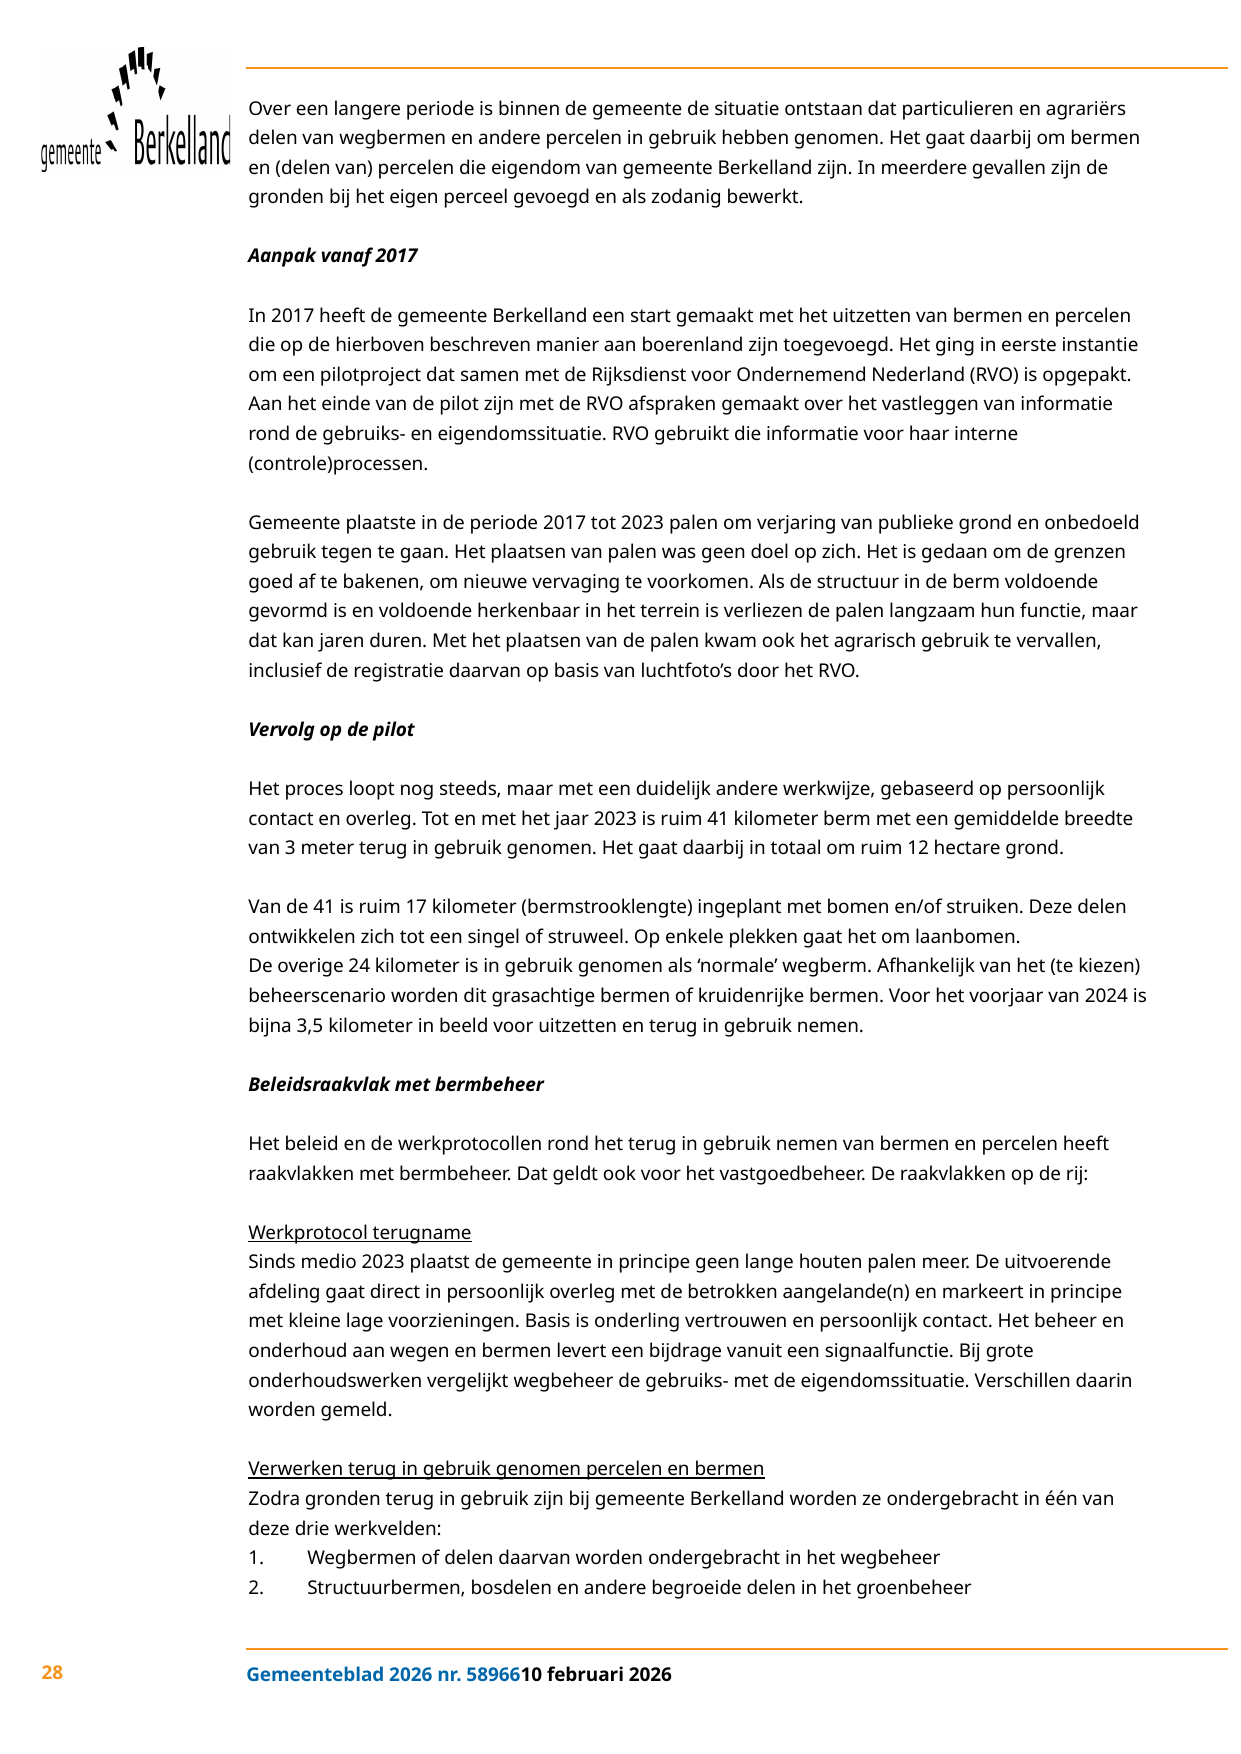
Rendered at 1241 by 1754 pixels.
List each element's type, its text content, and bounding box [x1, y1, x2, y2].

text Werkprotocol terugname [248, 1219, 1152, 1245]
text Verwerken terug in gebruik genomen percelen en bermen [248, 1456, 1152, 1481]
text In 2017 heeft de gemeente Berkelland een start gemaakt met het uitzetten van bermen en percelen die op de hierboven beschreven manier aan boerenland zijn toegevoegd. Het ging in eerste instantie om een pilotproject dat samen met de Rijksdienst voor Ondernemend Nederland (RVO) is opgepakt. Aan het einde van de pilot zijn met de RVO afspraken gemaakt over het vastleggen van informatie rond de gebruiks- en eigendomssituatie. RVO gebruikt die informatie voor haar interne (controle)processen. [248, 302, 1152, 476]
text Aanpak vanaf 2017 [248, 243, 1152, 268]
picture [41, 47, 231, 172]
text Over een langere periode is binnen de gemeente de situatie ontstaan dat particulieren en agrariërs delen van wegbermen en andere percelen in gebruik hebben genomen. Het gaat daarbij om bermen en (delen van) percelen die eigendom van gemeente Berkelland zijn. In meerdere gevallen zijn de gronden bij het eigen perceel gevoegd en als zodanig bewerkt. [248, 95, 1152, 209]
text Sinds medio 2023 plaatst de gemeente in principe geen lange houten palen meer. De uitvoerende afdeling gaat direct in persoonlijk overleg met de betrokken aangelande(n) en markeert in principe met kleine lage voorzieningen. Basis is onderling vertrouwen en persoonlijk contact. Het beheer en onderhoud aan wegen en bermen levert een bijdrage vanuit een signaalfunctie. Bij grote onderhoudswerken vergelijkt wegbeheer de gebruiks- met de eigendomssituatie. Verschillen daarin worden gemeld. [248, 1248, 1152, 1422]
list Structuurbermen, bosdelen en andere begroeide delen in het groenbeheer [248, 1574, 1152, 1600]
text Het proces loopt nog steeds, maar met een duidelijk andere werkwijze, gebaseerd op persoonlijk contact en overleg. Tot en met het jaar 2023 is ruim 41 kilometer berm met een gemiddelde breedte van 3 meter terug in gebruik genomen. Het gaat daarbij in totaal om ruim 12 hectare grond. [248, 775, 1152, 860]
text De overige 24 kilometer is in gebruik genomen als ‘normale’ wegberm. Afhankelijk van het (te kiezen) beheerscenario worden dit grasachtige bermen of kruidenrijke bermen. Voor het voorjaar van 2024 is bijna 3,5 kilometer in beeld voor uitzetten en terug in gebruik nemen. [248, 953, 1152, 1038]
text Van de 41 is ruim 17 kilometer (bermstrooklengte) ingeplant met bomen en/of struiken. Deze delen ontwikkelen zich tot een singel of struweel. Op enkele plekken gaat het om laanbomen. [248, 893, 1152, 949]
text Beleidsraakvlak met bermbeheer [248, 1071, 1152, 1097]
text Het beleid en de werkprotocollen rond het terug in gebruik nemen van bermen en percelen heeft raakvlakken met bermbeheer. Dat geldt ook voor het vastgoedbeheer. De raakvlakken op de rij: [248, 1130, 1152, 1186]
text Gemeente plaatste in de periode 2017 tot 2023 palen om verjaring van publieke grond en onbedoeld gebruik tegen te gaan. Het plaatsen van palen was geen doel op zich. Het is gedaan om de grenzen goed af te bakenen, om nieuwe vervaging te voorkomen. Als de structuur in de berm voldoende gevormd is en voldoende herkenbaar in het terrein is verliezen de palen langzaam hun functie, maar dat kan jaren duren. Met het plaatsen van de palen kwam ook het agrarisch gebruik te vervallen, inclusief de registratie daarvan op basis van luchtfoto’s door het RVO. [248, 509, 1152, 683]
list Wegbermen of delen daarvan worden ondergebracht in het wegbeheer [248, 1544, 1152, 1570]
text Vervolg op de pilot [248, 716, 1152, 742]
text Zodra gronden terug in gebruik zijn bij gemeente Berkelland worden ze ondergebracht in één van deze drie werkvelden: [248, 1485, 1152, 1541]
